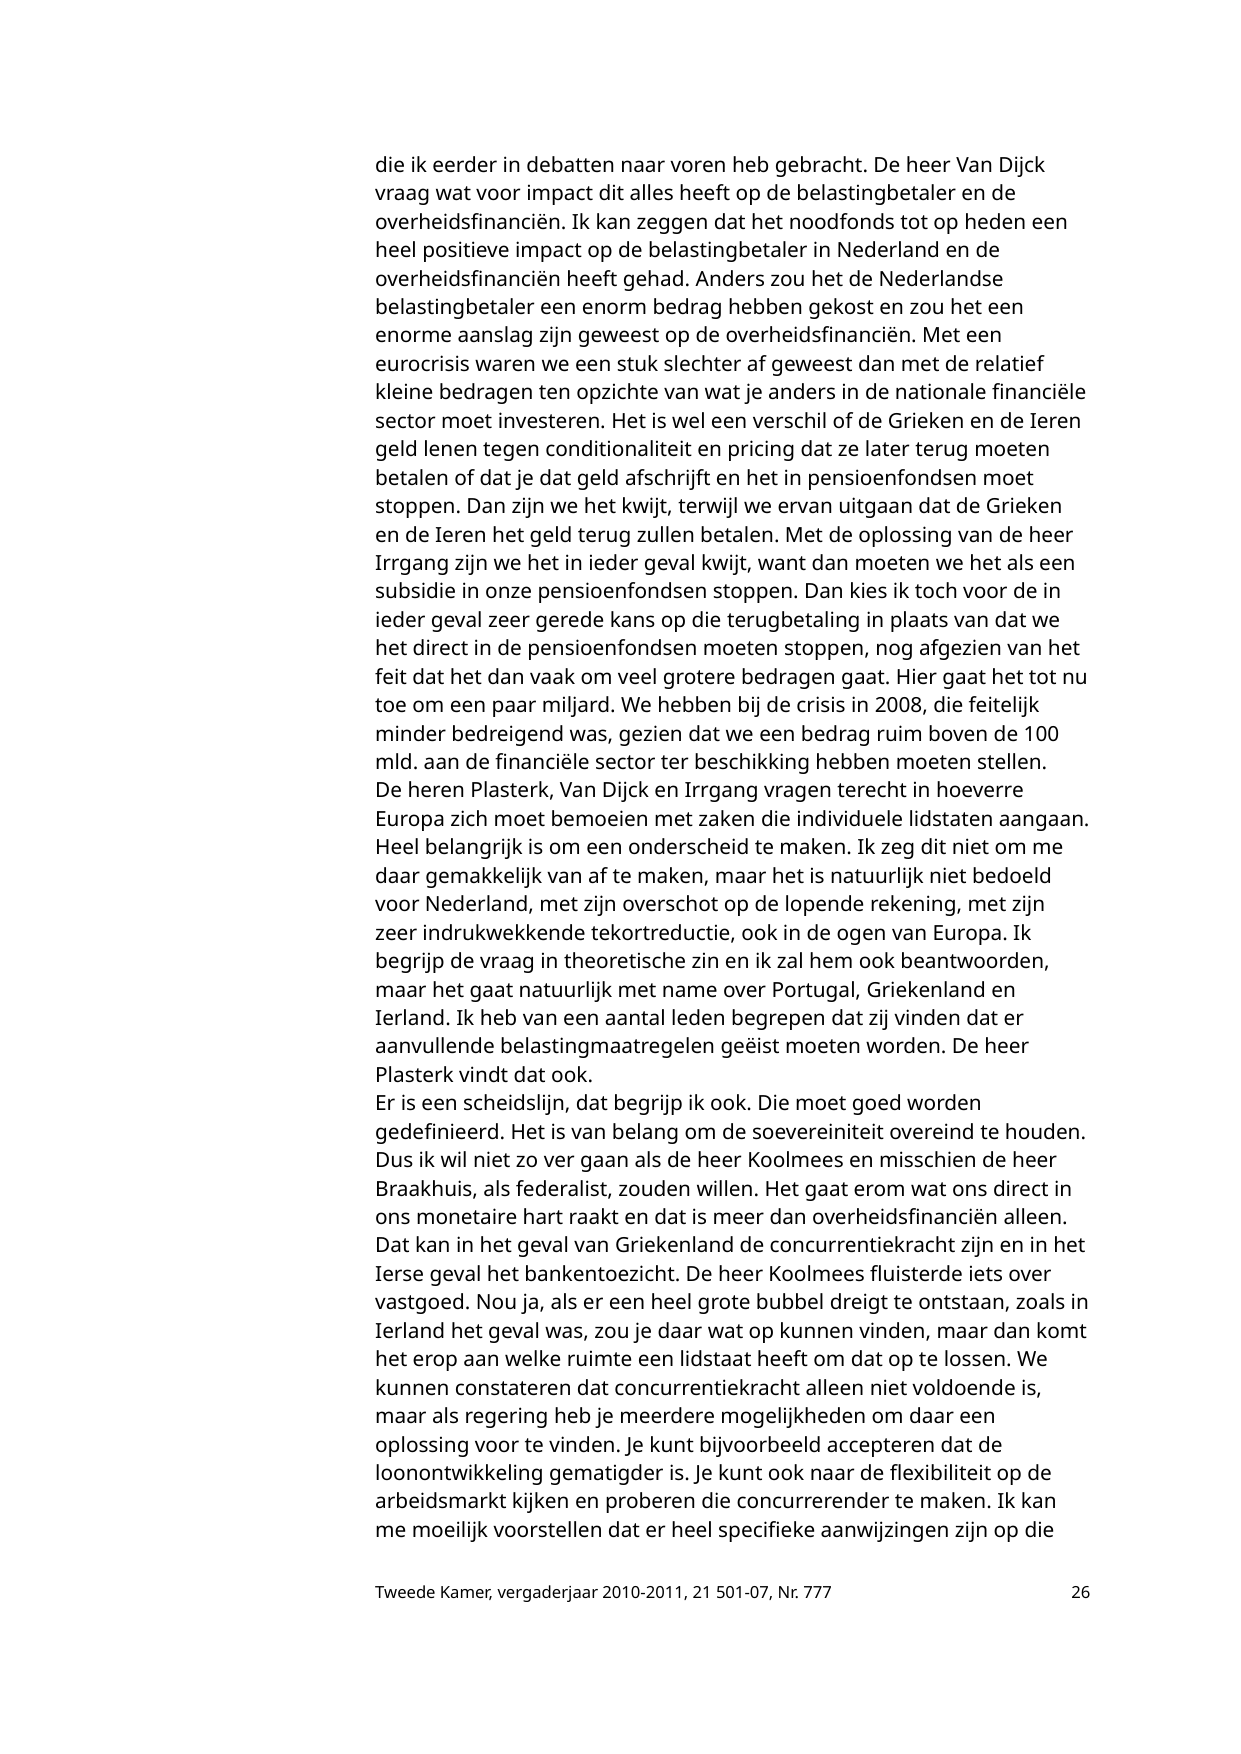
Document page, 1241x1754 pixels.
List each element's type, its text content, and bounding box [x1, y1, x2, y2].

text Er is een scheidslijn, dat begrijp ik ook. Die moet goed worden gedefinieerd. Het is van belang om de soevereiniteit overeind te houden. Dus ik wil niet zo ver gaan als de heer Koolmees en misschien de heer Braakhuis, als federalist, zouden willen. Het gaat erom wat ons direct in ons monetaire hart raakt en dat is meer dan overheidsfinanciën alleen. Dat kan in het geval van Griekenland de concurrentiekracht zijn en in het Ierse geval het bankentoezicht. De heer Koolmees fluisterde iets over vastgoed. Nou ja, als er een heel grote bubbel dreigt te ontstaan, zoals in Ierland het geval was, zou je daar wat op kunnen vinden, maar dan komt het erop aan welke ruimte een lidstaat heeft om dat op te lossen. We kunnen constateren dat concurrentiekracht alleen niet voldoende is, maar als regering heb je meerdere mogelijkheden om daar een oplossing voor te vinden. Je kunt bijvoorbeeld accepteren dat de loonontwikkeling gematigder is. Je kunt ook naar de flexibiliteit op de arbeidsmarkt kijken en proberen die concurrerender te maken. Ik kan me moeilijk voorstellen dat er heel specifieke aanwijzingen zijn op die [375, 1088, 1090, 1543]
text De heren Plasterk, Van Dijck en Irrgang vragen terecht in hoeverre Europa zich moet bemoeien met zaken die individuele lidstaten aangaan. Heel belangrijk is om een onderscheid te maken. Ik zeg dit niet om me daar gemakkelijk van af te maken, maar het is natuurlijk niet bedoeld voor Nederland, met zijn overschot op de lopende rekening, met zijn zeer indrukwekkende tekortreductie, ook in de ogen van Europa. Ik begrijp de vraag in theoretische zin en ik zal hem ook beantwoorden, maar het gaat natuurlijk met name over Portugal, Griekenland en Ierland. Ik heb van een aantal leden begrepen dat zij vinden dat er aanvullende belastingmaatregelen geëist moeten worden. De heer Plasterk vindt dat ook. [375, 776, 1090, 1088]
text die ik eerder in debatten naar voren heb gebracht. De heer Van Dijck vraag wat voor impact dit alles heeft op de belastingbetaler en de overheidsfinanciën. Ik kan zeggen dat het noodfonds tot op heden een heel positieve impact op de belastingbetaler in Nederland en de overheidsfinanciën heeft gehad. Anders zou het de Nederlandse belastingbetaler een enorm bedrag hebben gekost en zou het een enorme aanslag zijn geweest op de overheidsfinanciën. Met een eurocrisis waren we een stuk slechter af geweest dan met de relatief kleine bedragen ten opzichte van wat je anders in de nationale financiële sector moet investeren. Het is wel een verschil of de Grieken en de Ieren geld lenen tegen conditionaliteit en pricing dat ze later terug moeten betalen of dat je dat geld afschrijft en het in pensioenfondsen moet stoppen. Dan zijn we het kwijt, terwijl we ervan uitgaan dat de Grieken en de Ieren het geld terug zullen betalen. Met de oplossing van de heer Irrgang zijn we het in ieder geval kwijt, want dan moeten we het als een subsidie in onze pensioenfondsen stoppen. Dan kies ik toch voor de in ieder geval zeer gerede kans op die terugbetaling in plaats van dat we het direct in de pensioenfondsen moeten stoppen, nog afgezien van het feit dat het dan vaak om veel grotere bedragen gaat. Hier gaat het tot nu toe om een paar miljard. We hebben bij de crisis in 2008, die feitelijk minder bedreigend was, gezien dat we een bedrag ruim boven de 100 mld. aan de financiële sector ter beschikking hebben moeten stellen. [375, 150, 1090, 776]
